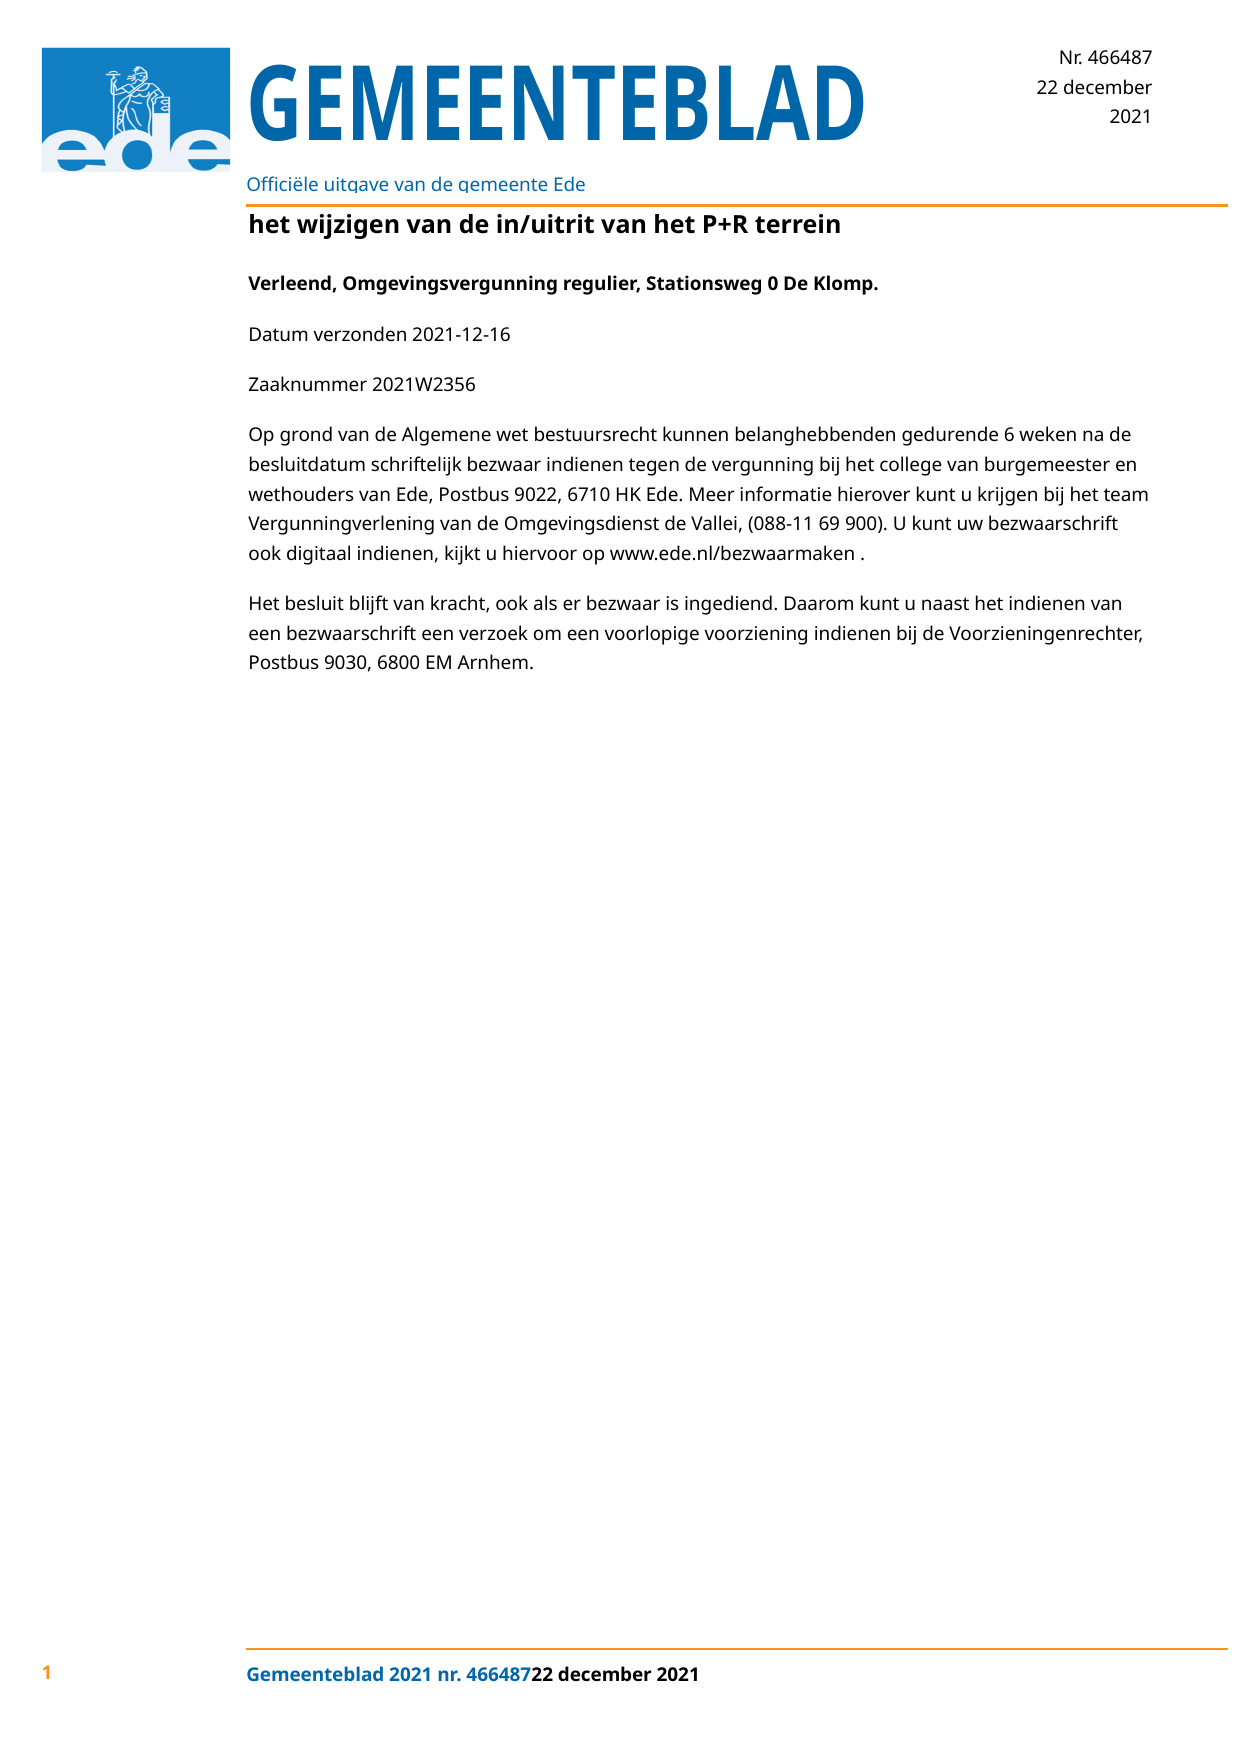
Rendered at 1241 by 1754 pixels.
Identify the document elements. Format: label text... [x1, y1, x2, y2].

picture [41, 47, 231, 172]
text Het besluit blijft van kracht, ook als er bezwaar is ingediend. Daarom kunt u naast het indienen van een bezwaarschrift een verzoek om een voorlopige voorziening indienen bij de Voorzieningenrechter, Postbus 9030, 6800 EM Arnhem. [248, 590, 1152, 675]
text Verleend, Omgevingsvergunning regulier, Stationsweg 0 De Klomp. [248, 270, 1152, 296]
text Zaaknummer 2021W2356 [248, 371, 1152, 397]
text Datum verzonden 2021-12-16 [248, 321, 1152, 346]
text het wijzigen van de in/uitrit van het P+R terrein [248, 207, 1152, 241]
text Op grond van de Algemene wet bestuursrecht kunnen belanghebbenden gedurende 6 weken na de besluitdatum schriftelijk bezwaar indienen tegen de vergunning bij het college van burgemeester en wethouders van Ede, Postbus 9022, 6710 HK Ede. Meer informatie hierover kunt u krijgen bij het team Vergunningverlening van de Omgevingsdienst de Vallei, (088-11 69 900). U kunt uw bezwaarschrift ook digitaal indienen, kijkt u hiervoor op www.ede.nl/bezwaarmaken . [248, 422, 1152, 566]
